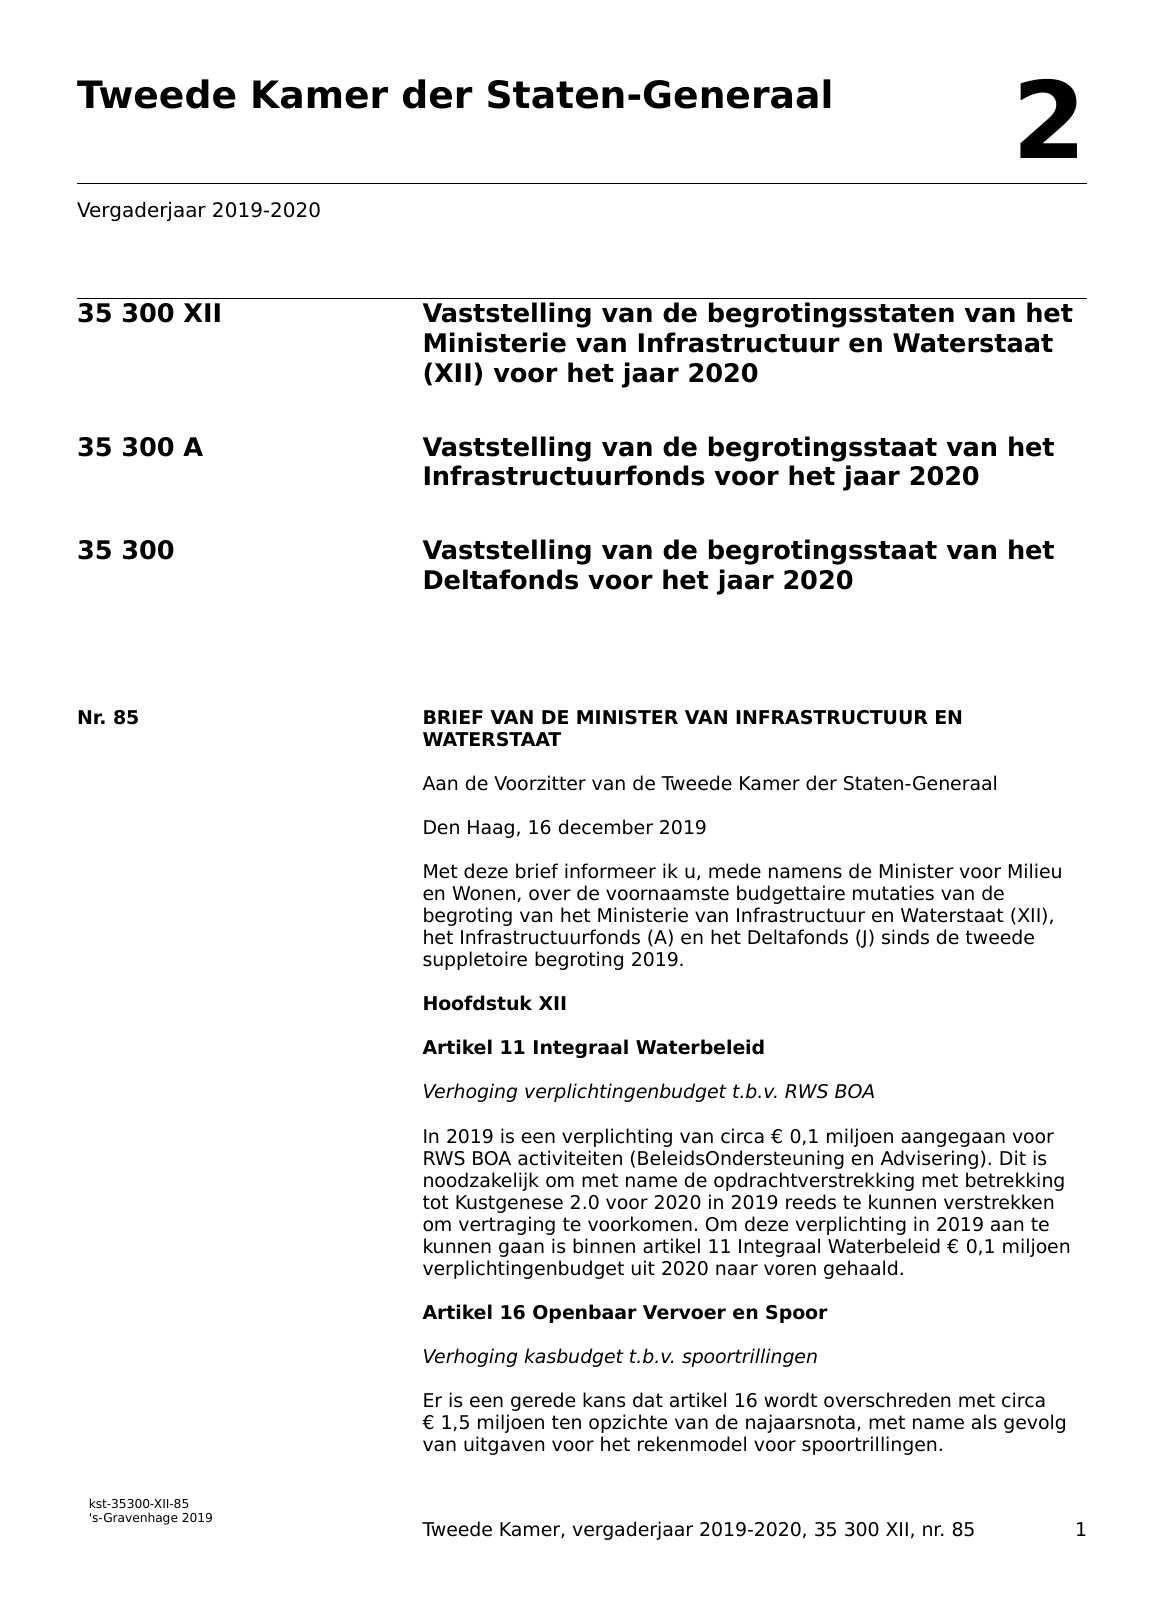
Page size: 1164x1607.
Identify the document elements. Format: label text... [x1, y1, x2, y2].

text Er is een gerede kans dat artikel 16 wordt overschreden met circa € 1,5 miljoen ten opzichte van de najaarsnota, met name als gevolg van uitgaven voor het rekenmodel voor spoortrillingen. [422, 1390, 1087, 1456]
text Den Haag, 16 december 2019 [422, 817, 1087, 839]
subtitle Artikel 11 Integraal Waterbeleid [422, 1037, 1087, 1059]
subtitle Artikel 16 Openbaar Vervoer en Spoor [422, 1302, 1087, 1324]
text In 2019 is een verplichting van circa € 0,1 miljoen aangegaan voor RWS BOA activiteiten (BeleidsOndersteuning en Advisering). Dit is noodzakelijk om met name de opdrachtverstrekking met betrekking tot Kustgenese 2.0 voor 2020 in 2019 reeds te kunnen verstrekken om vertraging te voorkomen. Om deze verplichting in 2019 aan te kunnen gaan is binnen artikel 11 Integraal Waterbeleid € 0,1 miljoen verplichtingenbudget uit 2020 naar voren gehaald. [422, 1126, 1087, 1279]
subtitle Nr. 85 BRIEF VAN DE MINISTER VAN INFRASTRUCTUUR EN WATERSTAAT [77, 707, 1087, 751]
text Met deze brief informeer ik u, mede namens de Minister voor Milieu en Wonen, over de voornaamste budgettaire mutaties van de begroting van het Ministerie van Infrastructuur en Waterstaat (XII), het Infrastructuurfonds (A) en het Deltafonds (J) sinds de tweede suppletoire begroting 2019. [422, 861, 1087, 971]
subtitle Hoofdstuk XII [422, 993, 1087, 1015]
table_header 2 [886, 59, 1087, 183]
subtitle 35 300 Vaststelling van de begrotingsstaat van het Deltafonds voor het jaar 2020 [77, 536, 1087, 596]
table_cell Vergaderjaar 2019-2020 [77, 184, 1087, 298]
text Aan de Voorzitter van de Tweede Kamer der Staten-Generaal [422, 773, 1087, 795]
text 's-Gravenhage 2019 [88, 1511, 323, 1525]
subtitle Verhoging verplichtingenbudget t.b.v. RWS BOA [422, 1081, 1087, 1103]
subtitle 35 300 A Vaststelling van de begrotingsstaat van het Infrastructuurfonds voor het jaar 2020 [77, 432, 1087, 492]
subtitle 35 300 XII Vaststelling van de begrotingsstaten van het Ministerie van Infrastructuur en Waterstaat (XII) voor het jaar 2020 [77, 299, 1087, 388]
subtitle Verhoging kasbudget t.b.v. spoortrillingen [422, 1346, 1087, 1368]
table_header Tweede Kamer der Staten-Generaal [77, 59, 886, 183]
text kst-35300-XII-85 [88, 1497, 323, 1511]
